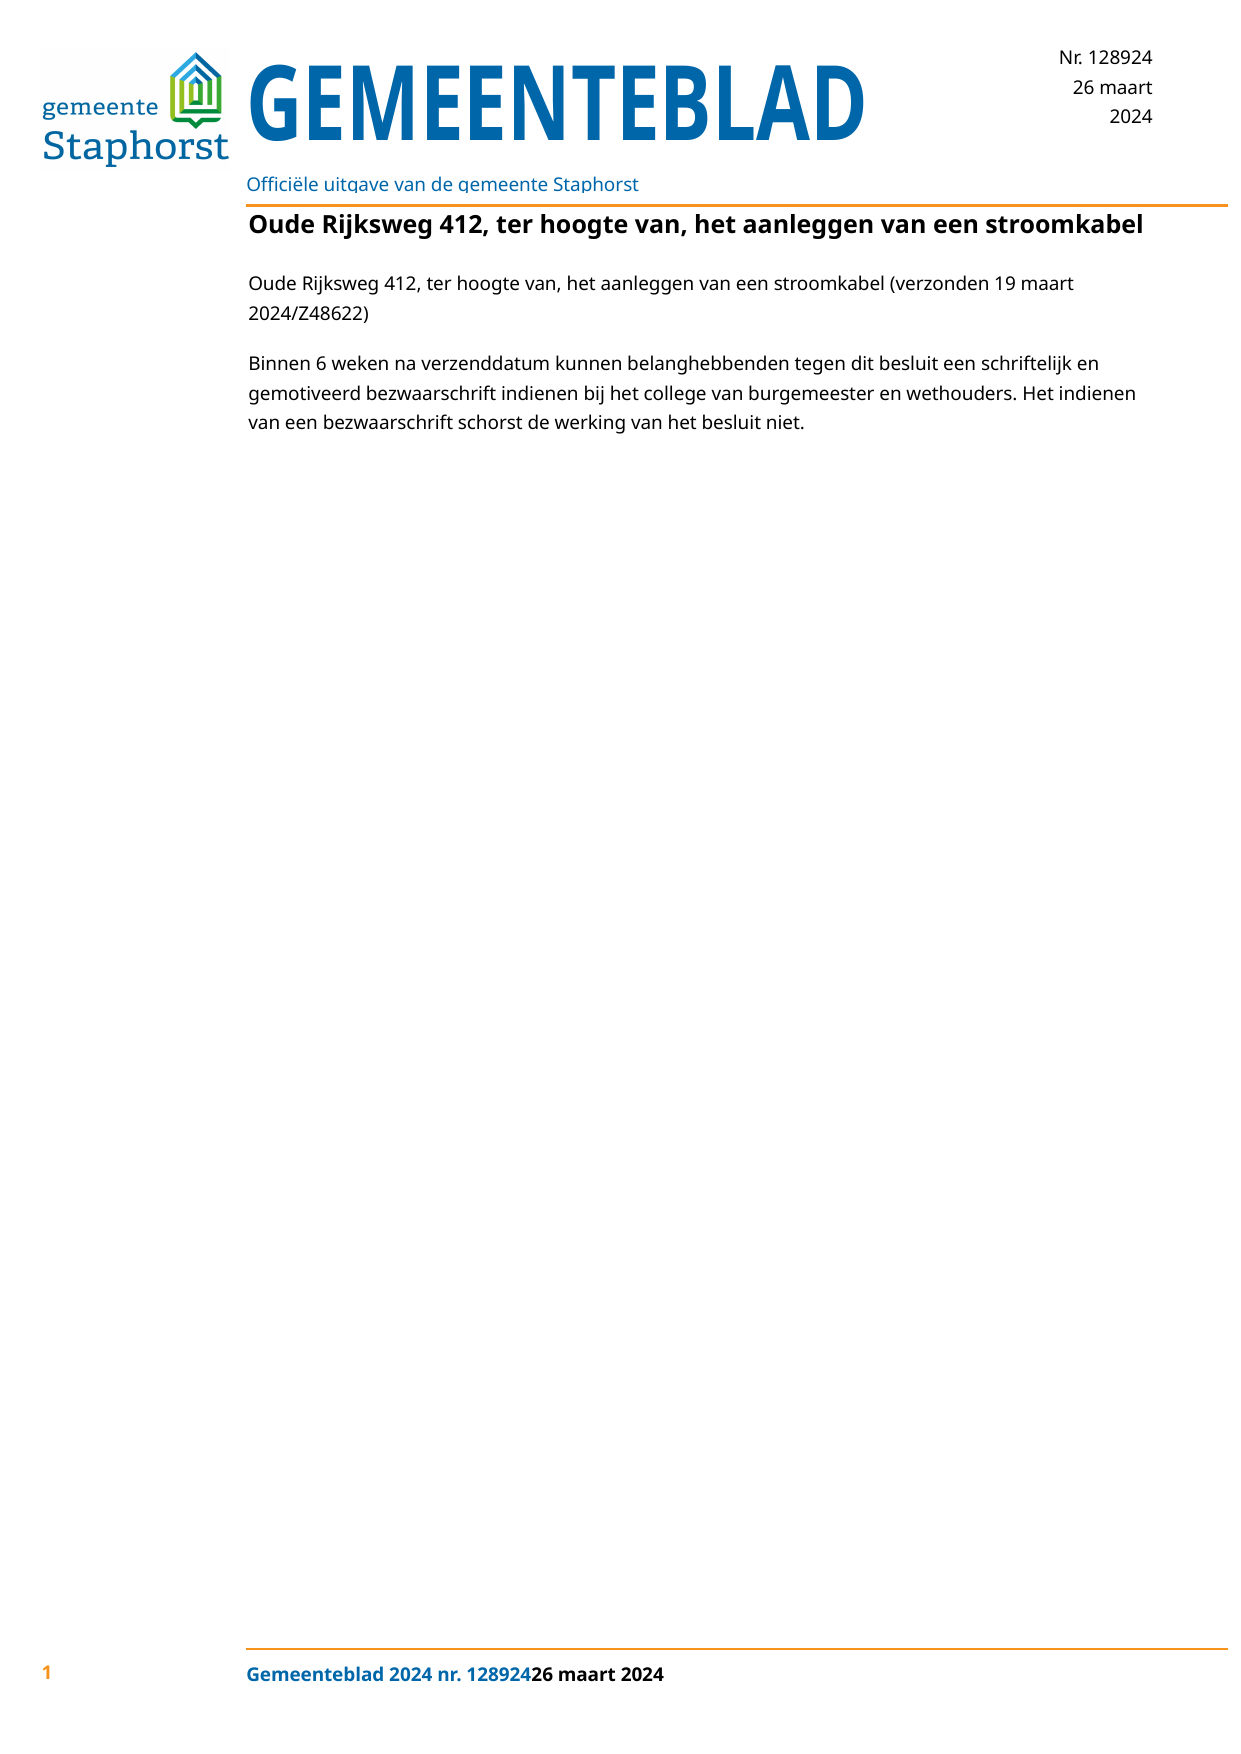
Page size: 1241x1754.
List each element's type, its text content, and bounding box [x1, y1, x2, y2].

text Oude Rijksweg 412, ter hoogte van, het aanleggen van een stroomkabel [248, 207, 1152, 241]
text Oude Rijksweg 412, ter hoogte van, het aanleggen van een stroomkabel (verzonden 19 maart 2024/Z48622) [248, 270, 1152, 326]
picture [41, 47, 231, 172]
text Binnen 6 weken na verzenddatum kunnen belanghebbenden tegen dit besluit een schriftelijk en gemotiveerd bezwaarschrift indienen bij het college van burgemeester en wethouders. Het indienen van een bezwaarschrift schorst de werking van het besluit niet. [248, 350, 1152, 435]
